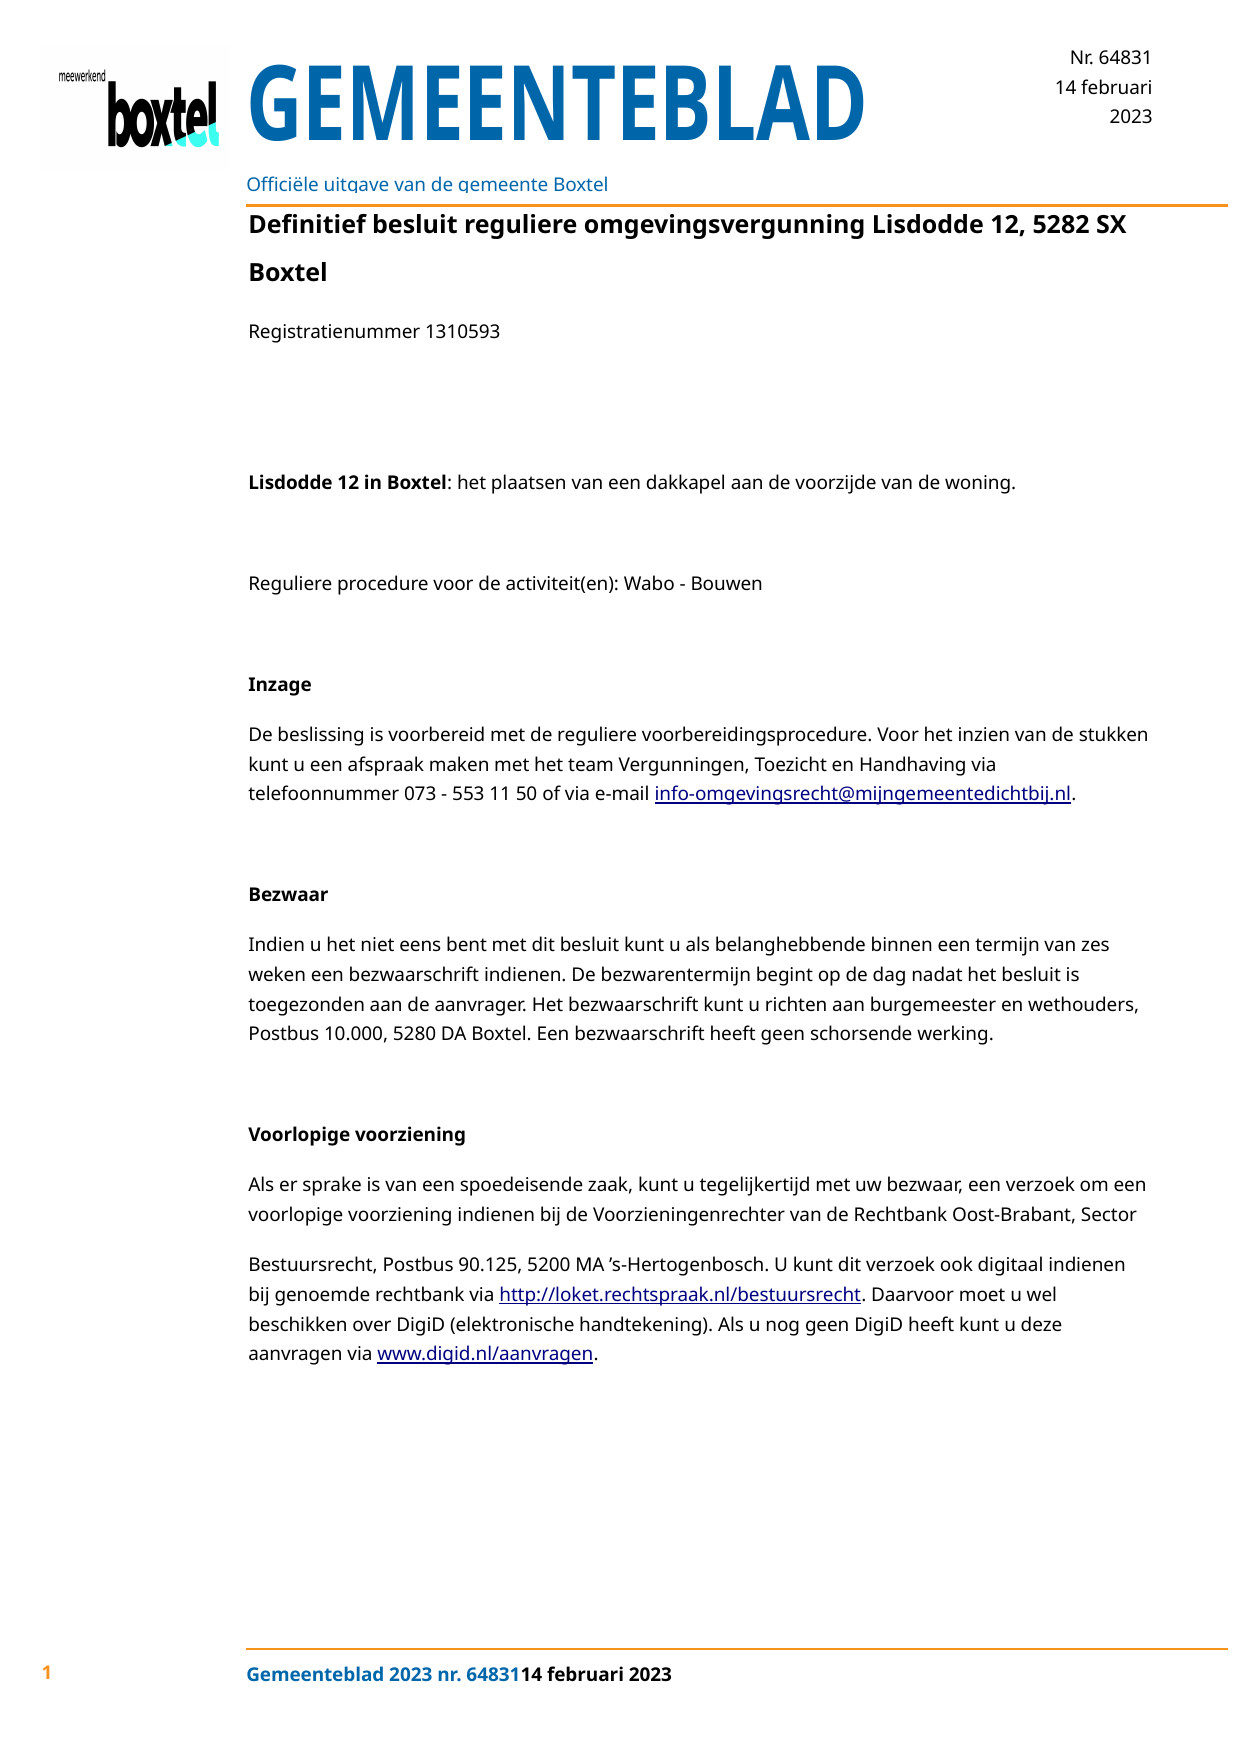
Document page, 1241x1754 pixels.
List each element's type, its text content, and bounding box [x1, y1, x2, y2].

text Lisdodde 12 in Boxtel: het plaatsen van een dakkapel aan de voorzijde van de woning. [248, 469, 1152, 495]
text Definitief besluit reguliere omgevingsvergunning Lisdodde 12, 5282 SX Boxtel [248, 207, 1152, 288]
text Indien u het niet eens bent met dit besluit kunt u als belanghebbende binnen een termijn van zes weken een bezwaarschrift indienen. De bezwarentermijn begint op de dag nadat het besluit is toegezonden aan de aanvrager. Het bezwaarschrift kunt u richten aan burgemeester en wethouders, Postbus 10.000, 5280 DA Boxtel. Een bezwaarschrift heeft geen schorsende werking. [248, 932, 1152, 1046]
text Reguliere procedure voor de activiteit(en): Wabo - Bouwen [248, 570, 1152, 596]
text De beslissing is voorbereid met de reguliere voorbereidingsprocedure. Voor het inzien van de stukken kunt u een afspraak maken met het team Vergunningen, Toezicht en Handhaving via telefoonnummer 073 - 553 11 50 of via e-mail info-omgevingsrecht@mijngemeentedichtbij.nl. [248, 721, 1152, 806]
text Registratienummer 1310593 [248, 318, 1152, 344]
text Inzage [248, 671, 1152, 697]
text Bezwaar [248, 881, 1152, 907]
picture [41, 47, 231, 172]
text Bestuursrecht, Postbus 90.125, 5200 MA ’s-Hertogenbosch. U kunt dit verzoek ook digitaal indienen bij genoemde rechtbank via http://loket.rechtspraak.nl/bestuursrecht. Daarvoor moet u wel beschikken over DigiD (elektronische handtekening). Als u nog geen DigiD heeft kunt u deze aanvragen via www.digid.nl/aanvragen. [248, 1252, 1152, 1366]
text Voorlopige voorziening [248, 1121, 1152, 1147]
text Als er sprake is van een spoedeisende zaak, kunt u tegelijkertijd met uw bezwaar, een verzoek om een voorlopige voorziening indienen bij de Voorzieningenrechter van de Rechtbank Oost-Brabant, Sector [248, 1172, 1152, 1227]
